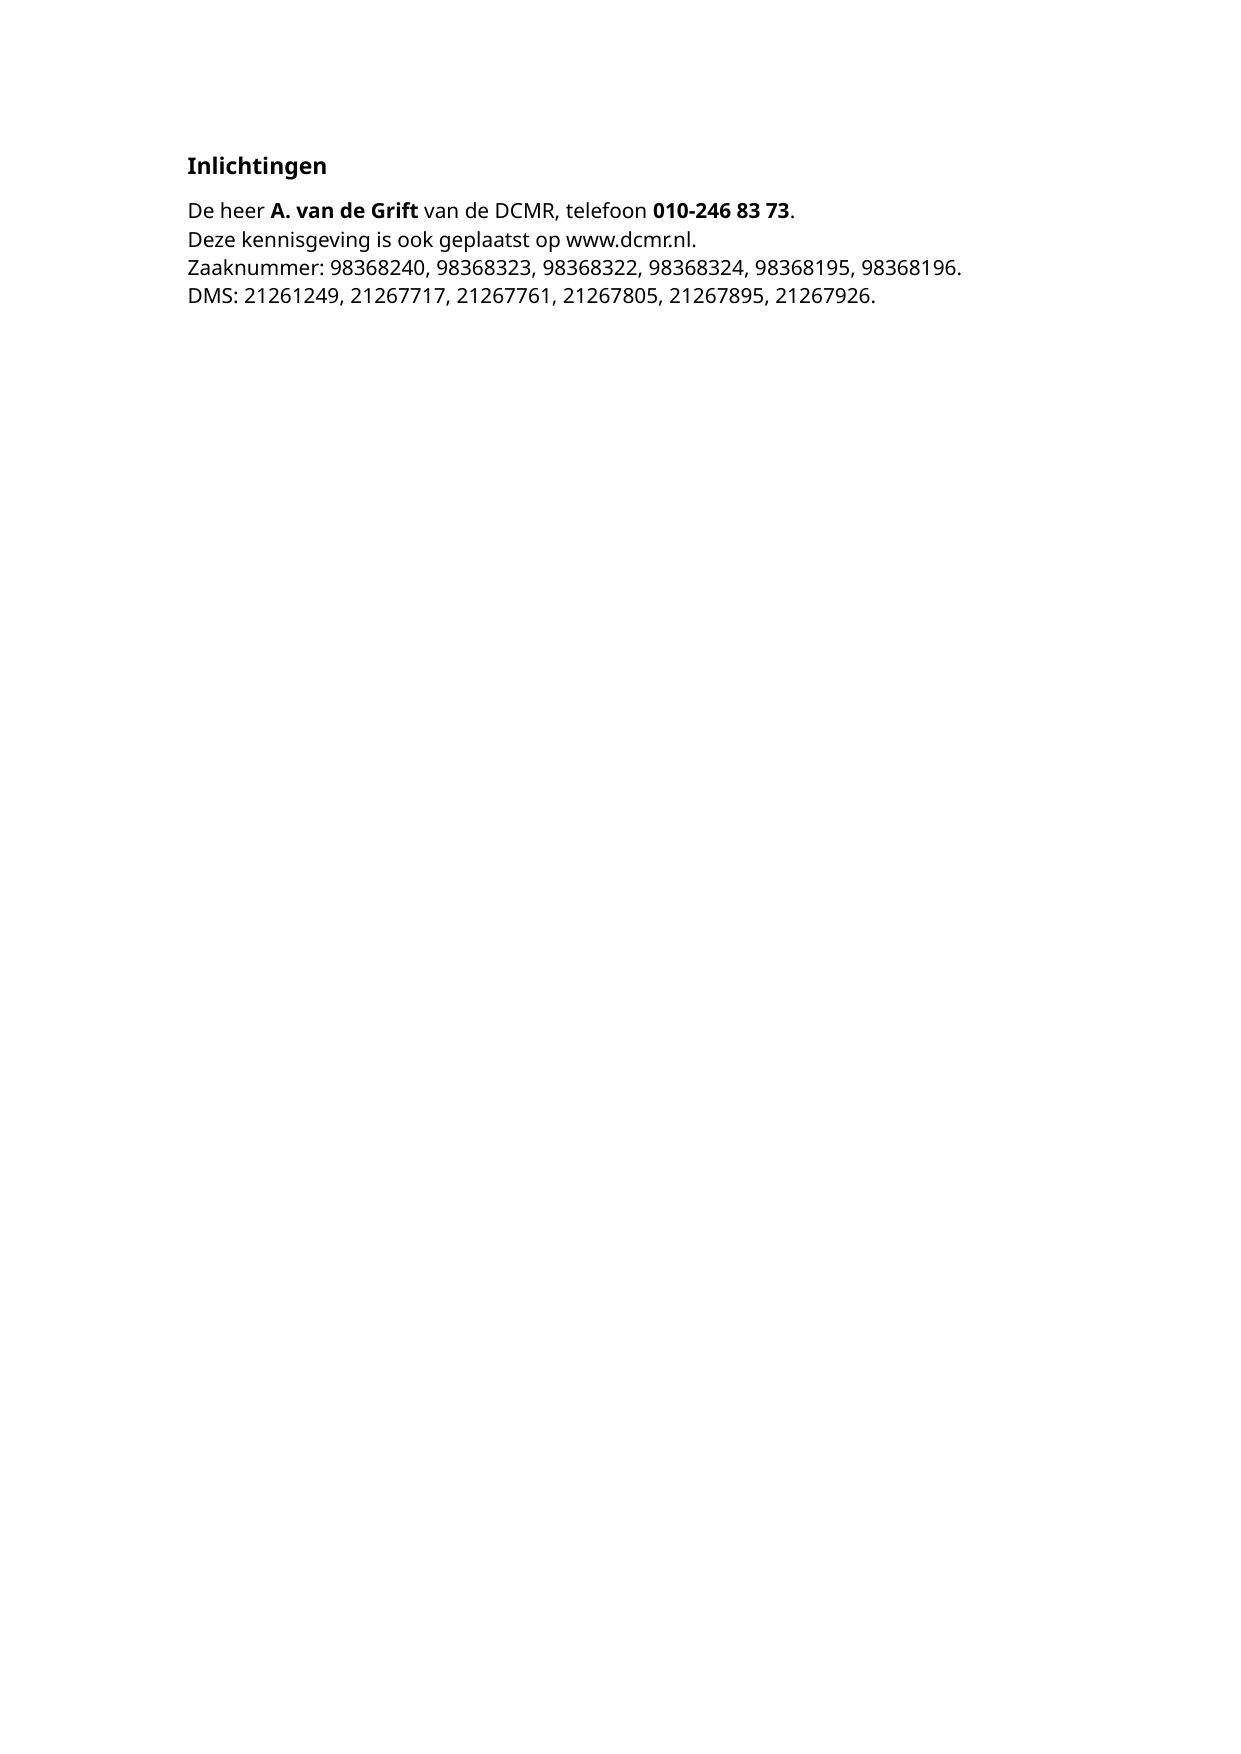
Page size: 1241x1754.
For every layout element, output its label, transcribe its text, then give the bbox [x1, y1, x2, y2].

text De heer A. van de Grift van de DCMR, telefoon 010-246 83 73. [187, 196, 1053, 225]
subtitle Inlichtingen [187, 150, 1053, 181]
text DMS: 21261249, 21267717, 21267761, 21267805, 21267895, 21267926. [187, 282, 1053, 310]
text Deze kennisgeving is ook geplaatst op www.dcmr.nl. [187, 225, 1053, 253]
text Zaaknummer: 98368240, 98368323, 98368322, 98368324, 98368195, 98368196. [187, 253, 1053, 282]
